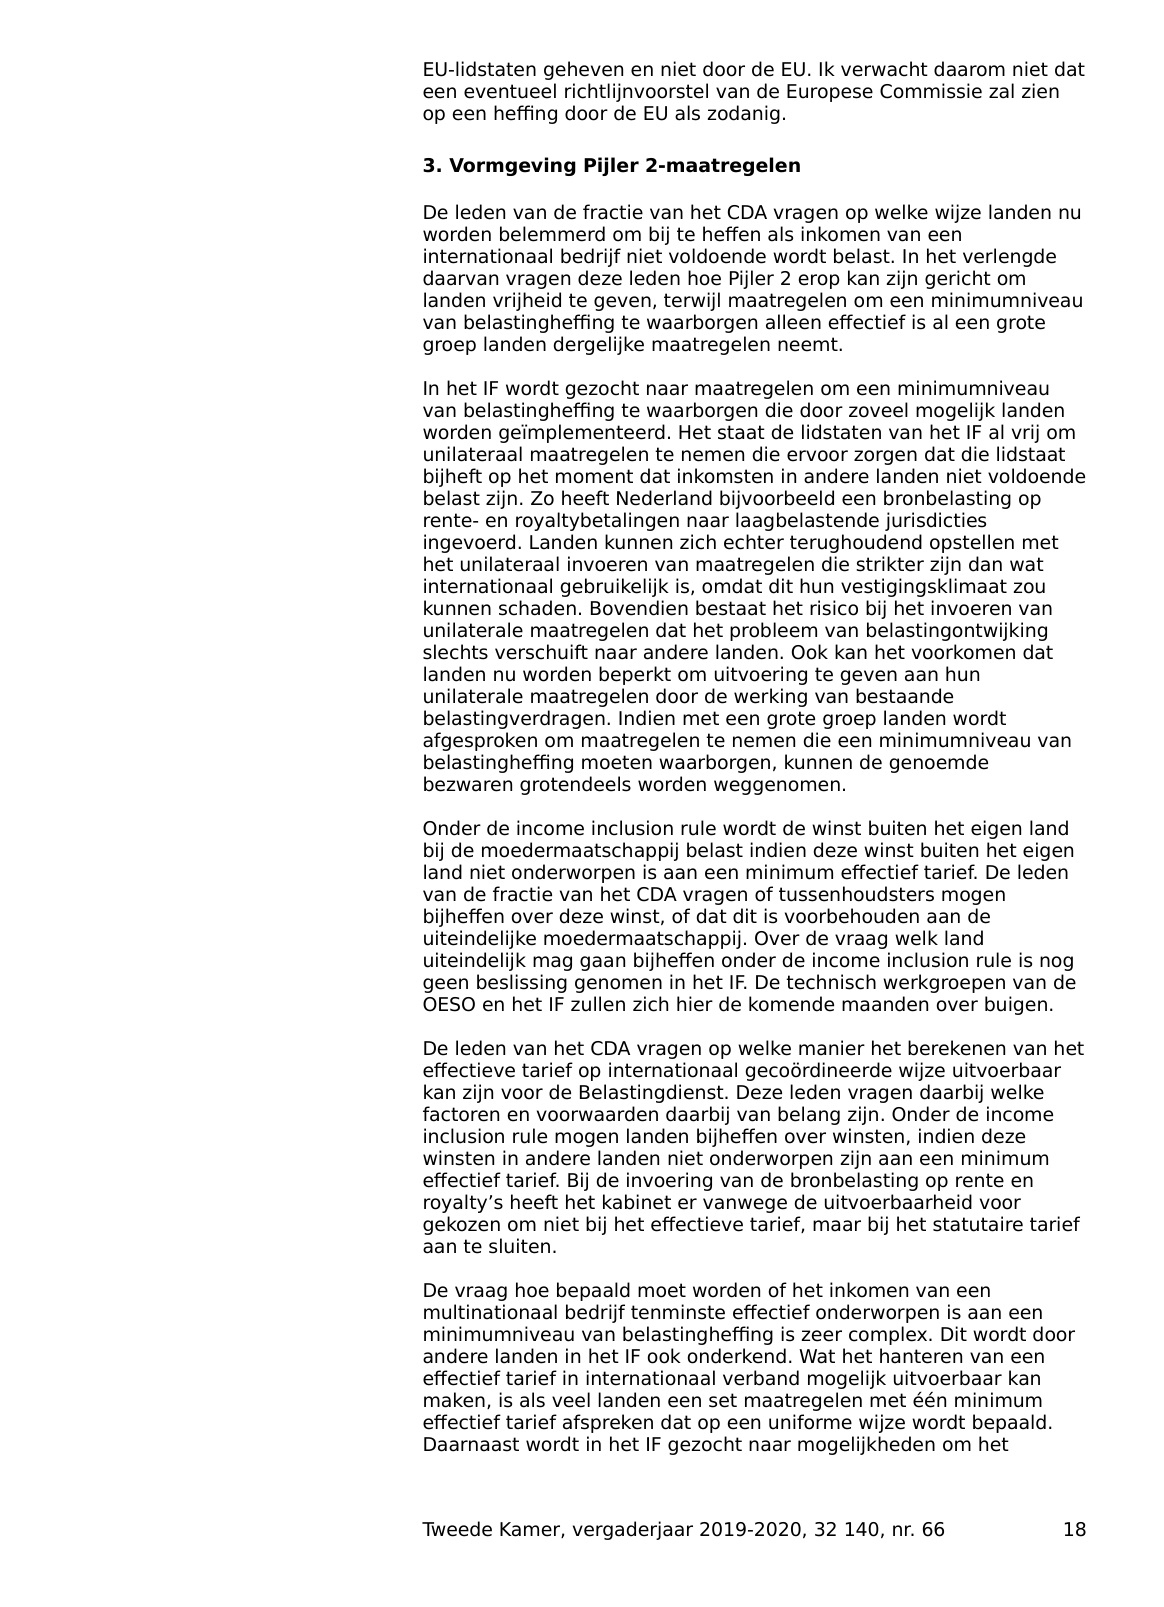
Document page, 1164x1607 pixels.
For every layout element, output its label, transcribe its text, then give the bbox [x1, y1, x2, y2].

text De leden van het CDA vragen op welke manier het berekenen van het effectieve tarief op internationaal gecoördineerde wijze uitvoerbaar kan zijn voor de Belastingdienst. Deze leden vragen daarbij welke factoren en voorwaarden daarbij van belang zijn. Onder de income inclusion rule mogen landen bijheffen over winsten, indien deze winsten in andere landen niet onderworpen zijn aan een minimum effectief tarief. Bij de invoering van de bronbelasting op rente en royalty’s heeft het kabinet er vanwege de uitvoerbaarheid voor gekozen om niet bij het effectieve tarief, maar bij het statutaire tarief aan te sluiten. [422, 1038, 1087, 1258]
text De vraag hoe bepaald moet worden of het inkomen van een multinationaal bedrijf tenminste effectief onderworpen is aan een minimumniveau van belastingheffing is zeer complex. Dit wordt door andere landen in het IF ook onderkend. Wat het hanteren van een effectief tarief in internationaal verband mogelijk uitvoerbaar kan maken, is als veel landen een set maatregelen met één minimum effectief tarief afspreken dat op een uniforme wijze wordt bepaald. Daarnaast wordt in het IF gezocht naar mogelijkheden om het [422, 1280, 1087, 1456]
text EU-lidstaten geheven en niet door de EU. Ik verwacht daarom niet dat een eventueel richtlijnvoorstel van de Europese Commissie zal zien op een heffing door de EU als zodanig. [422, 59, 1087, 125]
text De leden van de fractie van het CDA vragen op welke wijze landen nu worden belemmerd om bij te heffen als inkomen van een internationaal bedrijf niet voldoende wordt belast. In het verlengde daarvan vragen deze leden hoe Pijler 2 erop kan zijn gericht om landen vrijheid te geven, terwijl maatregelen om een minimumniveau van belastingheffing te waarborgen alleen effectief is al een grote groep landen dergelijke maatregelen neemt. [422, 202, 1087, 356]
text In het IF wordt gezocht naar maatregelen om een minimumniveau van belastingheffing te waarborgen die door zoveel mogelijk landen worden geïmplementeerd. Het staat de lidstaten van het IF al vrij om unilateraal maatregelen te nemen die ervoor zorgen dat die lidstaat bijheft op het moment dat inkomsten in andere landen niet voldoende belast zijn. Zo heeft Nederland bijvoorbeeld een bronbelasting op rente- en royaltybetalingen naar laagbelastende jurisdicties ingevoerd. Landen kunnen zich echter terughoudend opstellen met het unilateraal invoeren van maatregelen die strikter zijn dan wat internationaal gebruikelijk is, omdat dit hun vestigingsklimaat zou kunnen schaden. Bovendien bestaat het risico bij het invoeren van unilaterale maatregelen dat het probleem van belastingontwijking slechts verschuift naar andere landen. Ook kan het voorkomen dat landen nu worden beperkt om uitvoering te geven aan hun unilaterale maatregelen door de werking van bestaande belastingverdragen. Indien met een grote groep landen wordt afgesproken om maatregelen te nemen die een minimumniveau van belastingheffing moeten waarborgen, kunnen de genoemde bezwaren grotendeels worden weggenomen. [422, 378, 1087, 796]
text Onder de income inclusion rule wordt de winst buiten het eigen land bij de moedermaatschappij belast indien deze winst buiten het eigen land niet onderworpen is aan een minimum effectief tarief. De leden van de fractie van het CDA vragen of tussenhoudsters mogen bijheffen over deze winst, of dat dit is voorbehouden aan de uiteindelijke moedermaatschappij. Over de vraag welk land uiteindelijk mag gaan bijheffen onder de income inclusion rule is nog geen beslissing genomen in het IF. De technisch werkgroepen van de OESO en het IF zullen zich hier de komende maanden over buigen. [422, 818, 1087, 1016]
subtitle 3. Vormgeving Pijler 2-maatregelen [422, 155, 1087, 177]
